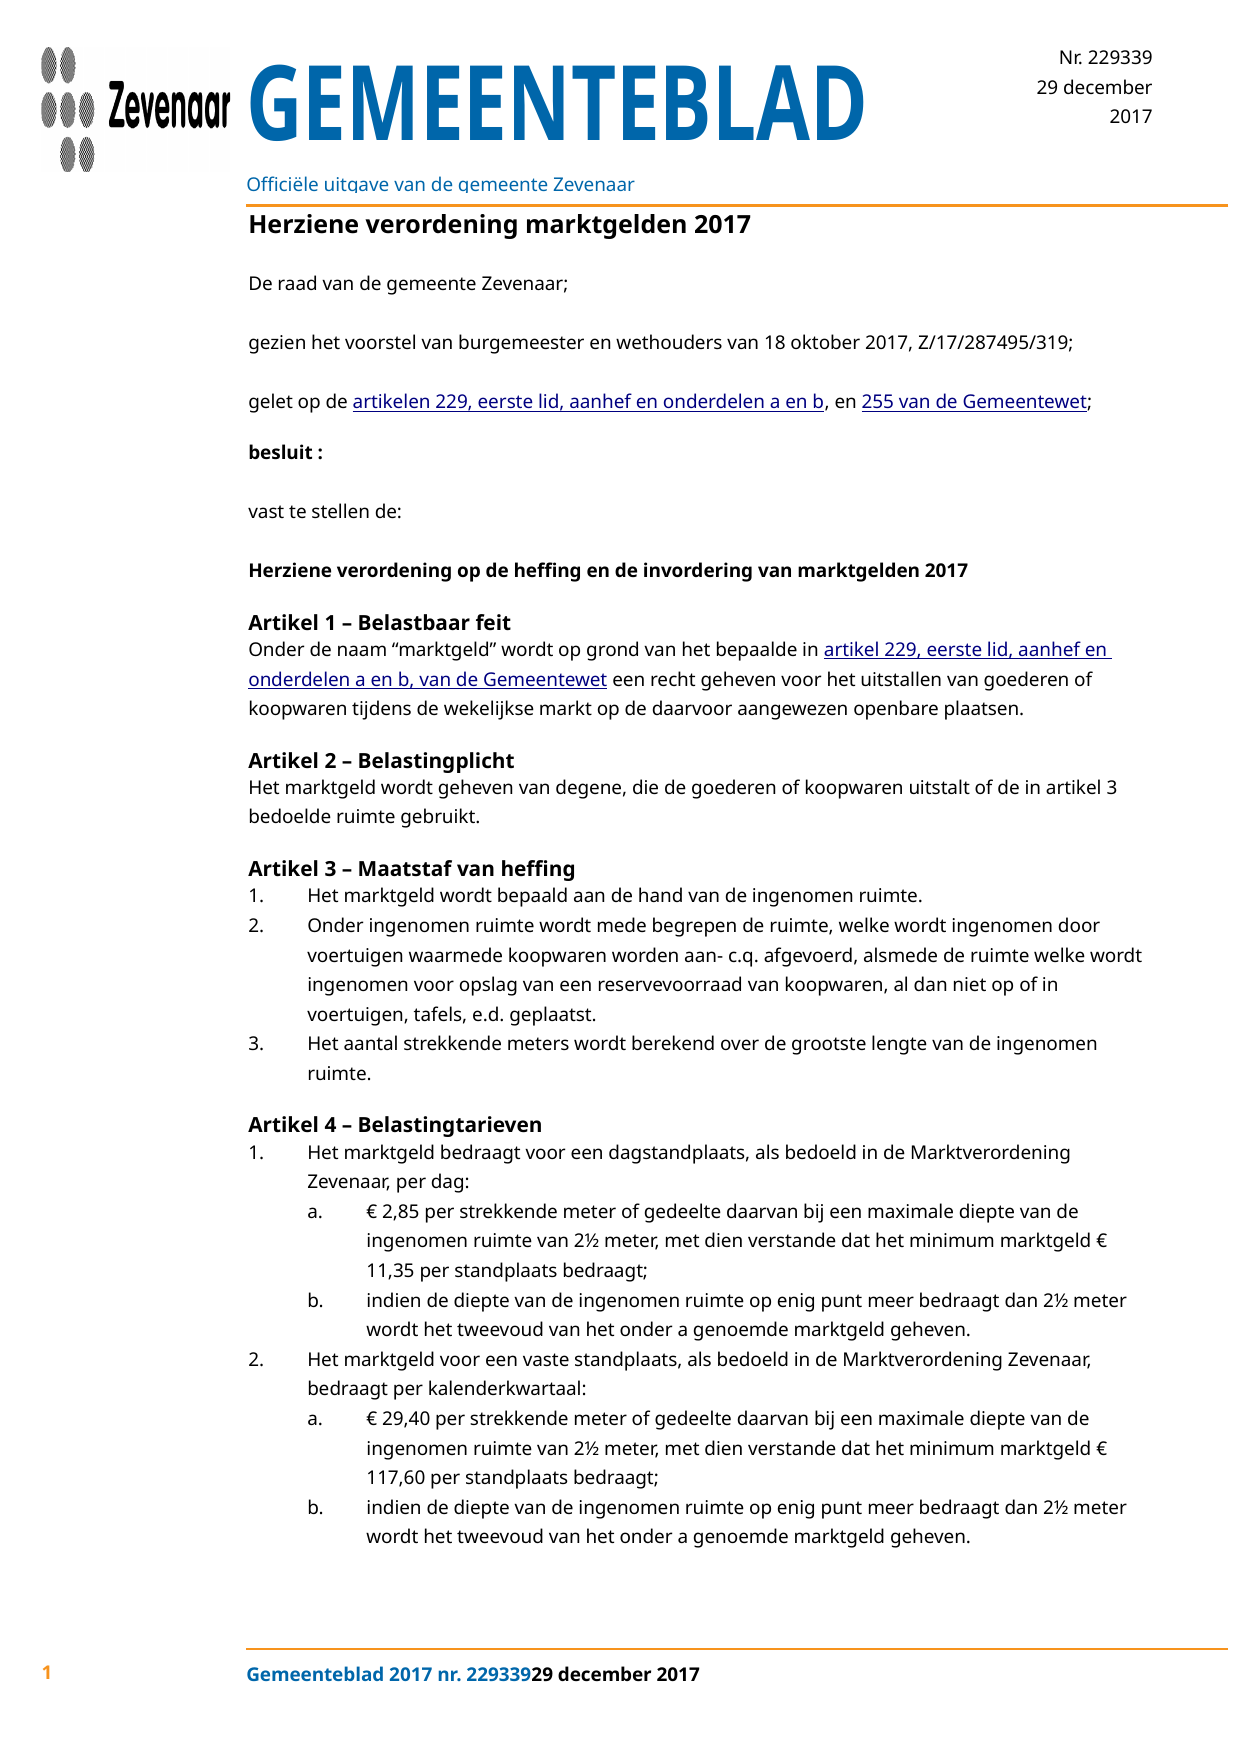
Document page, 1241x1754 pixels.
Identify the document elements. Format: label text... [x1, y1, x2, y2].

picture [41, 47, 231, 172]
text Artikel 3 – Maatstaf van heffing [248, 854, 1152, 883]
list € 2,85 per strekkende meter of gedeelte daarvan bij een maximale diepte van de ingenomen ruimte van 2½ meter, met dien verstande dat het minimum marktgeld € 11,35 per standplaats bedraagt; [307, 1198, 1152, 1283]
list Onder ingenomen ruimte wordt mede begrepen de ruimte, welke wordt ingenomen door voertuigen waarmede koopwaren worden aan- c.q. afgevoerd, alsmede de ruimte welke wordt ingenomen voor opslag van een reservevoorraad van koopwaren, al dan niet op of in voertuigen, tafels, e.d. geplaatst. [248, 912, 1152, 1027]
text Artikel 4 – Belastingtarieven [248, 1111, 1152, 1139]
text De raad van de gemeente Zevenaar; [248, 270, 1152, 296]
text Artikel 1 – Belastbaar feit [248, 608, 1152, 636]
list Het marktgeld voor een vaste standplaats, als bedoeld in de Marktverordening Zevenaar, bedraagt per kalenderkwartaal: [248, 1346, 1152, 1401]
text gezien het voorstel van burgemeester en wethouders van 18 oktober 2017, Z/17/287495/319; [248, 329, 1152, 355]
text Herziene verordening op de heffing en de invordering van marktgelden 2017 [248, 557, 1152, 583]
list Het marktgeld wordt bepaald aan de hand van de ingenomen ruimte. [248, 883, 1152, 908]
text Het marktgeld wordt geheven van degene, die de goederen of koopwaren uitstalt of de in artikel 3 bedoelde ruimte gebruikt. [248, 774, 1152, 829]
text Onder de naam “marktgeld” wordt op grond van het bepaalde in artikel 229, eerste lid, aanhef en onderdelen a en b, van de Gemeentewet een recht geheven voor het uitstallen van goederen of koopwaren tijdens de wekelijkse markt op de daarvoor aangewezen openbare plaatsen. [248, 636, 1152, 721]
list indien de diepte van de ingenomen ruimte op enig punt meer bedraagt dan 2½ meter wordt het tweevoud van het onder a genoemde marktgeld geheven. [307, 1494, 1152, 1549]
text gelet op de artikelen 229, eerste lid, aanhef en onderdelen a en b, en 255 van de Gemeentewet; [248, 389, 1152, 414]
text vast te stellen de: [248, 498, 1152, 524]
list Het marktgeld bedraagt voor een dagstandplaats, als bedoeld in de Marktverordening Zevenaar, per dag: [248, 1139, 1152, 1194]
list indien de diepte van de ingenomen ruimte op enig punt meer bedraagt dan 2½ meter wordt het tweevoud van het onder a genoemde marktgeld geheven. [307, 1287, 1152, 1342]
text besluit : [248, 439, 1152, 465]
list Het aantal strekkende meters wordt berekend over de grootste lengte van de ingenomen ruimte. [248, 1031, 1152, 1086]
text Herziene verordening marktgelden 2017 [248, 207, 1152, 241]
text Artikel 2 – Belastingplicht [248, 746, 1152, 774]
list € 29,40 per strekkende meter of gedeelte daarvan bij een maximale diepte van de ingenomen ruimte van 2½ meter, met dien verstande dat het minimum marktgeld € 117,60 per standplaats bedraagt; [307, 1405, 1152, 1490]
